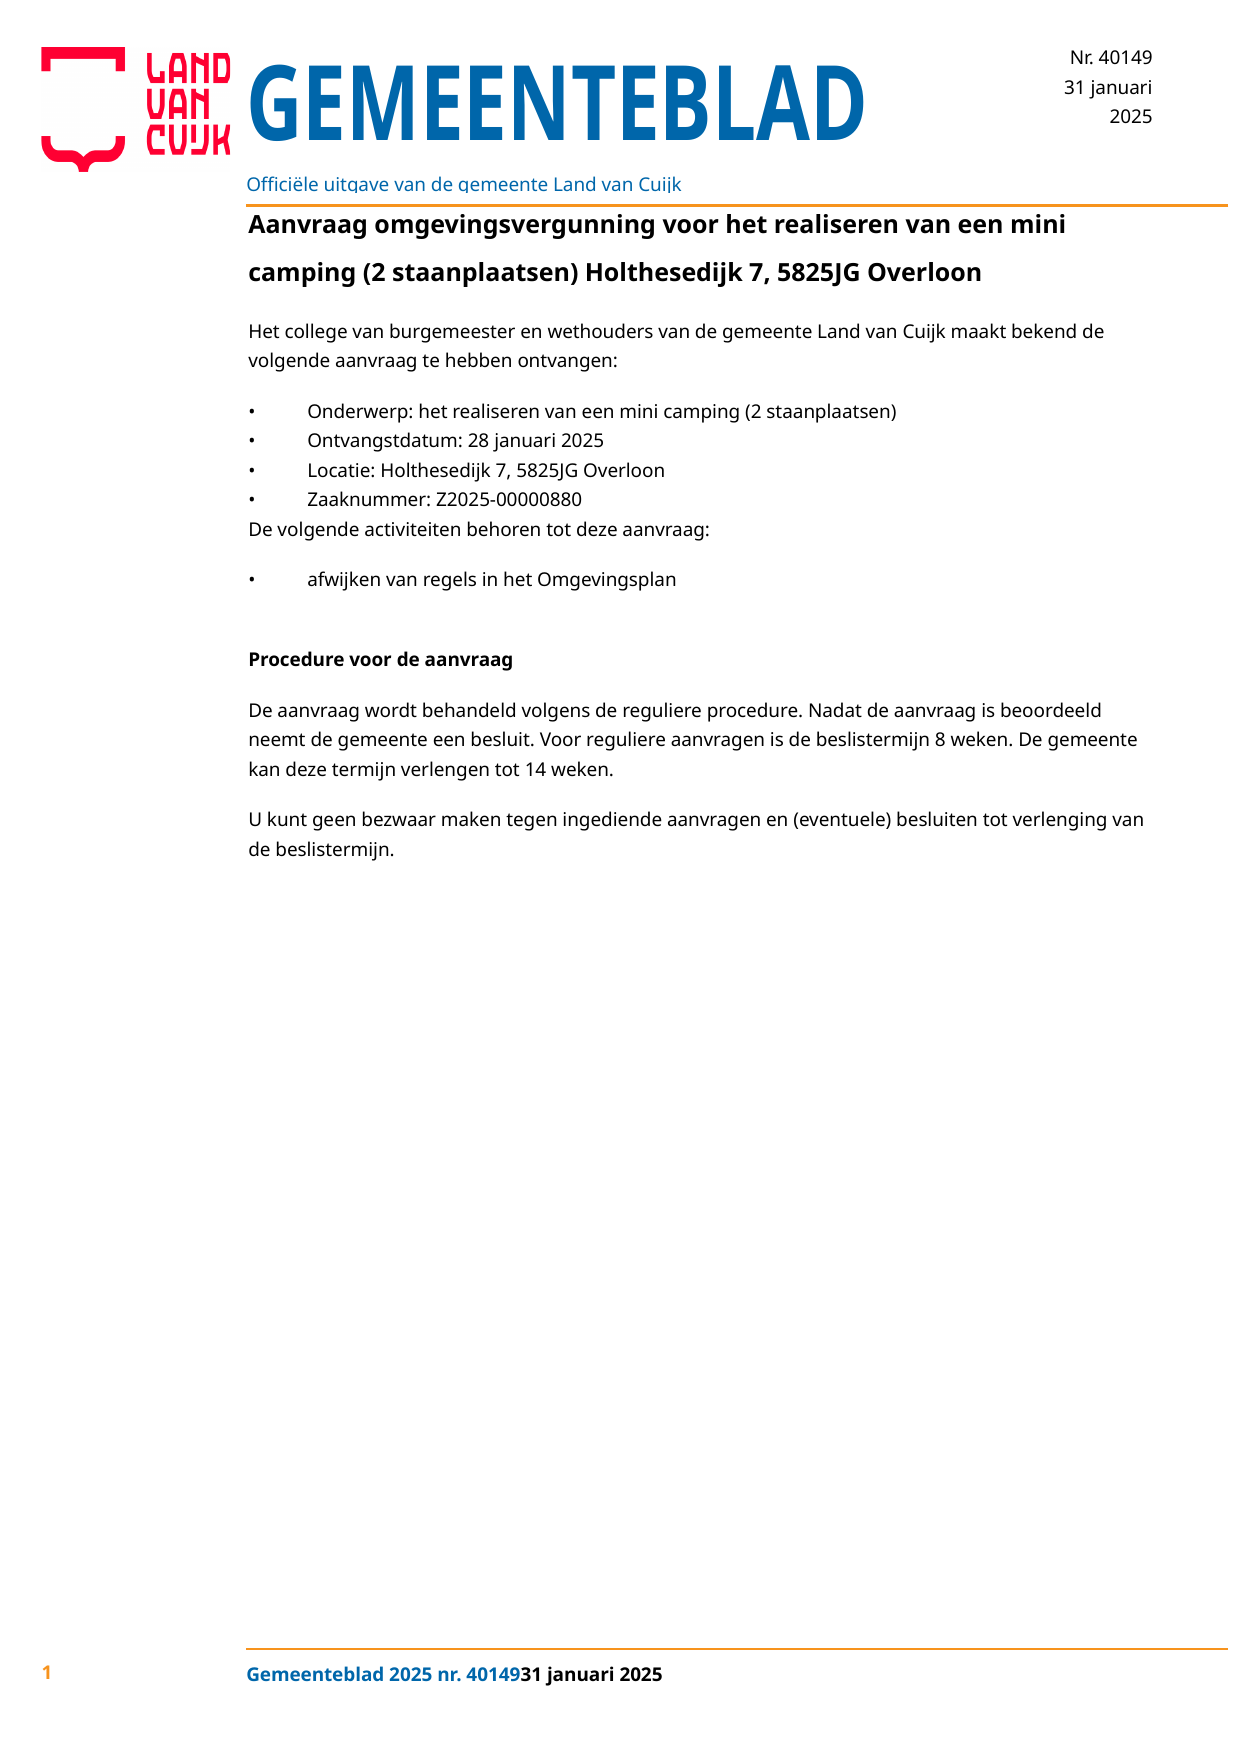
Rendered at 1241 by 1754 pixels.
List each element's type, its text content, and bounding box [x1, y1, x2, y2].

text Aanvraag omgevingsvergunning voor het realiseren van een mini camping (2 staanplaatsen) Holthesedijk 7, 5825JG Overloon [248, 207, 1152, 288]
list Locatie: Holthesedijk 7, 5825JG Overloon [248, 457, 1152, 483]
list Ontvangstdatum: 28 januari 2025 [248, 427, 1152, 453]
text Het college van burgemeester en wethouders van de gemeente Land van Cuijk maakt bekend de volgende aanvraag te hebben ontvangen: [248, 318, 1152, 373]
list afwijken van regels in het Omgevingsplan [248, 567, 1152, 592]
picture [41, 47, 231, 172]
text De volgende activiteiten behoren tot deze aanvraag: [248, 516, 1152, 542]
text De aanvraag wordt behandeld volgens de reguliere procedure. Nadat de aanvraag is beoordeeld neemt de gemeente een besluit. Voor reguliere aanvragen is de beslistermijn 8 weken. De gemeente kan deze termijn verlengen tot 14 weken. [248, 697, 1152, 782]
text U kunt geen bezwaar maken tegen ingediende aanvragen en (eventuele) besluiten tot verlenging van de beslistermijn. [248, 807, 1152, 862]
text Procedure voor de aanvraag [248, 647, 1152, 672]
list Onderwerp: het realiseren van een mini camping (2 staanplaatsen) [248, 398, 1152, 424]
list Zaaknummer: Z2025-00000880 [248, 487, 1152, 512]
